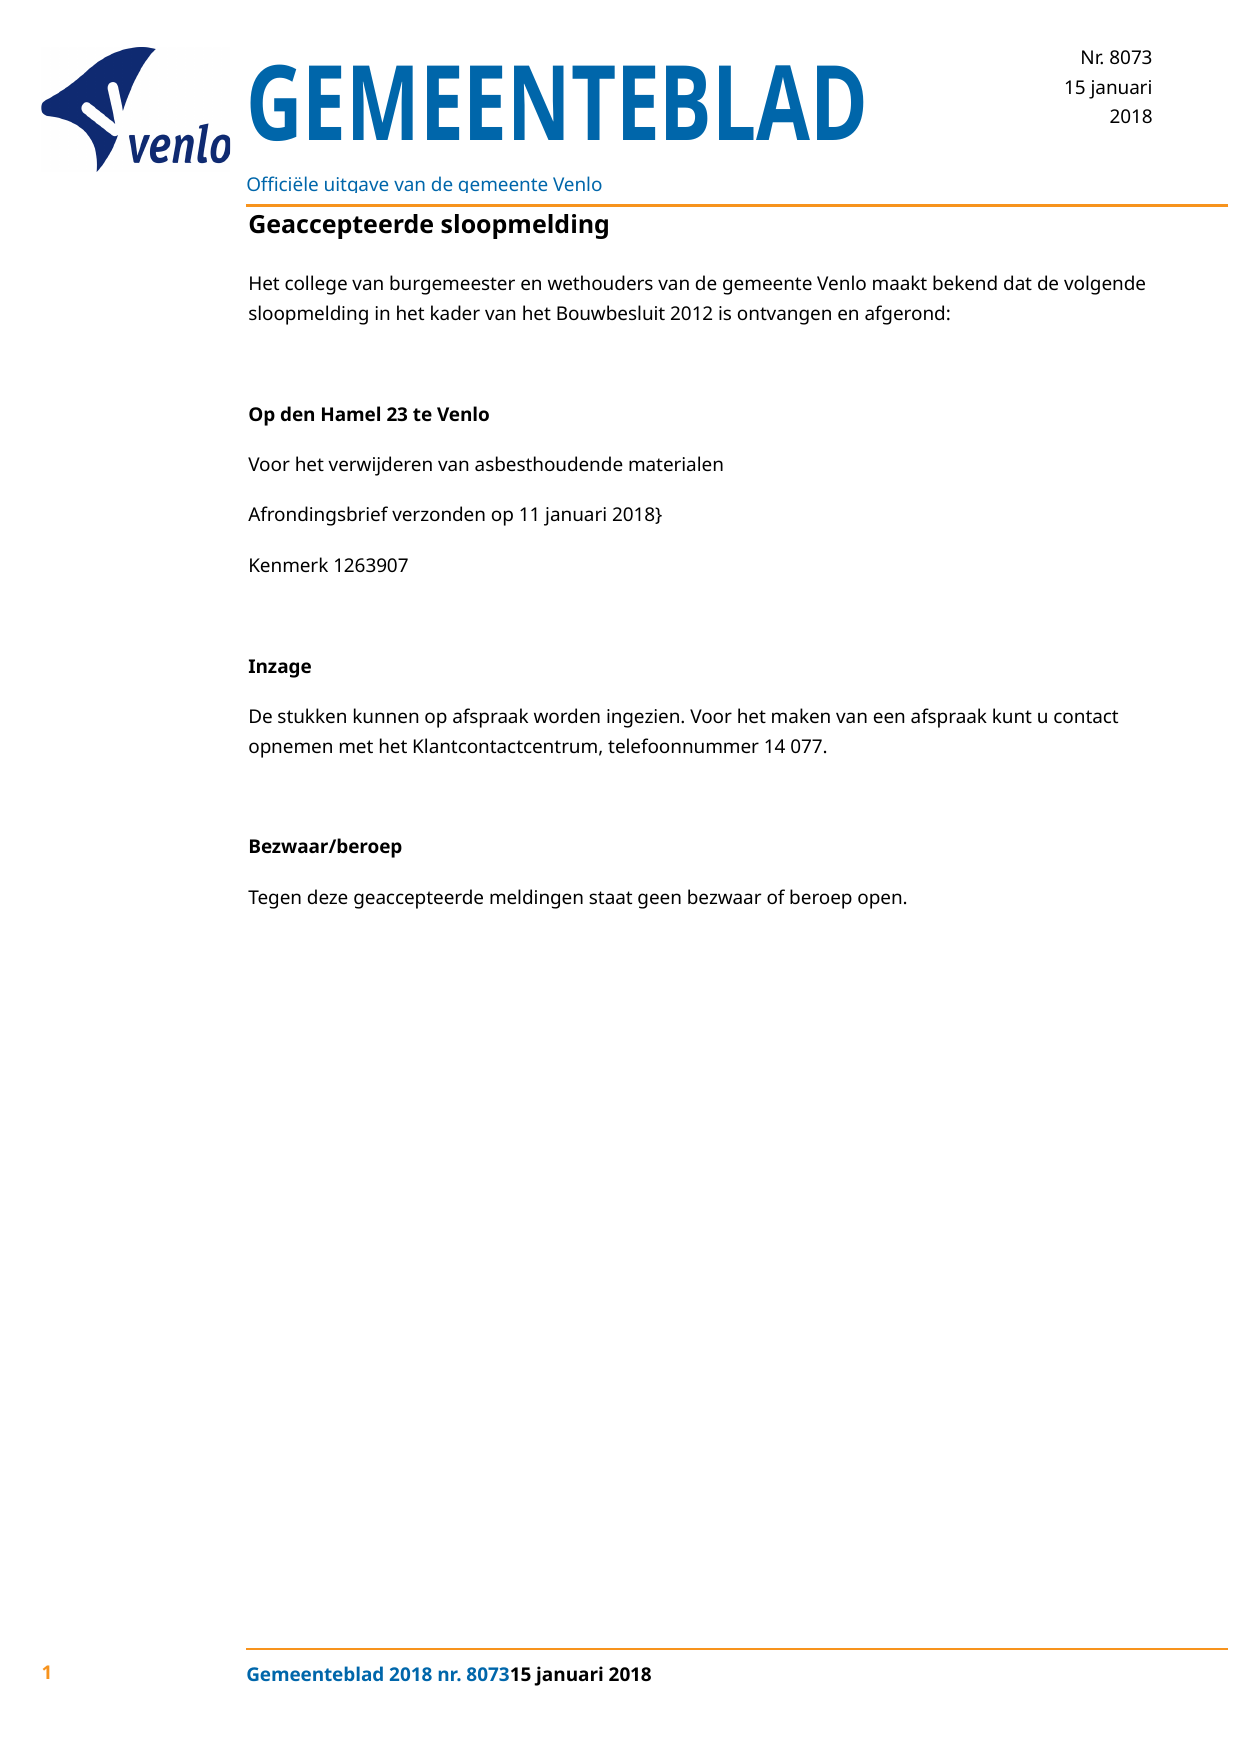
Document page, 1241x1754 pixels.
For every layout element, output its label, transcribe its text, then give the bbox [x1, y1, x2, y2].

text Het college van burgemeester en wethouders van de gemeente Venlo maakt bekend dat de volgende sloopmelding in het kader van het Bouwbesluit 2012 is ontvangen en afgerond: [248, 270, 1152, 326]
text Kenmerk 1263907 [248, 552, 1152, 578]
text De stukken kunnen op afspraak worden ingezien. Voor het maken van een afspraak kunt u contact opnemen met het Klantcontactcentrum, telefoonnummer 14 077. [248, 703, 1152, 758]
text Inzage [248, 653, 1152, 678]
text Tegen deze geaccepteerde meldingen staat geen bezwaar of beroep open. [248, 884, 1152, 910]
picture [41, 47, 231, 172]
text Op den Hamel 23 te Venlo [248, 401, 1152, 426]
text Bezwaar/beroep [248, 834, 1152, 859]
text Geaccepteerde sloopmelding [248, 207, 1152, 241]
text Afrondingsbrief verzonden op 11 januari 2018} [248, 502, 1152, 527]
text Voor het verwijderen van asbesthoudende materialen [248, 451, 1152, 477]
